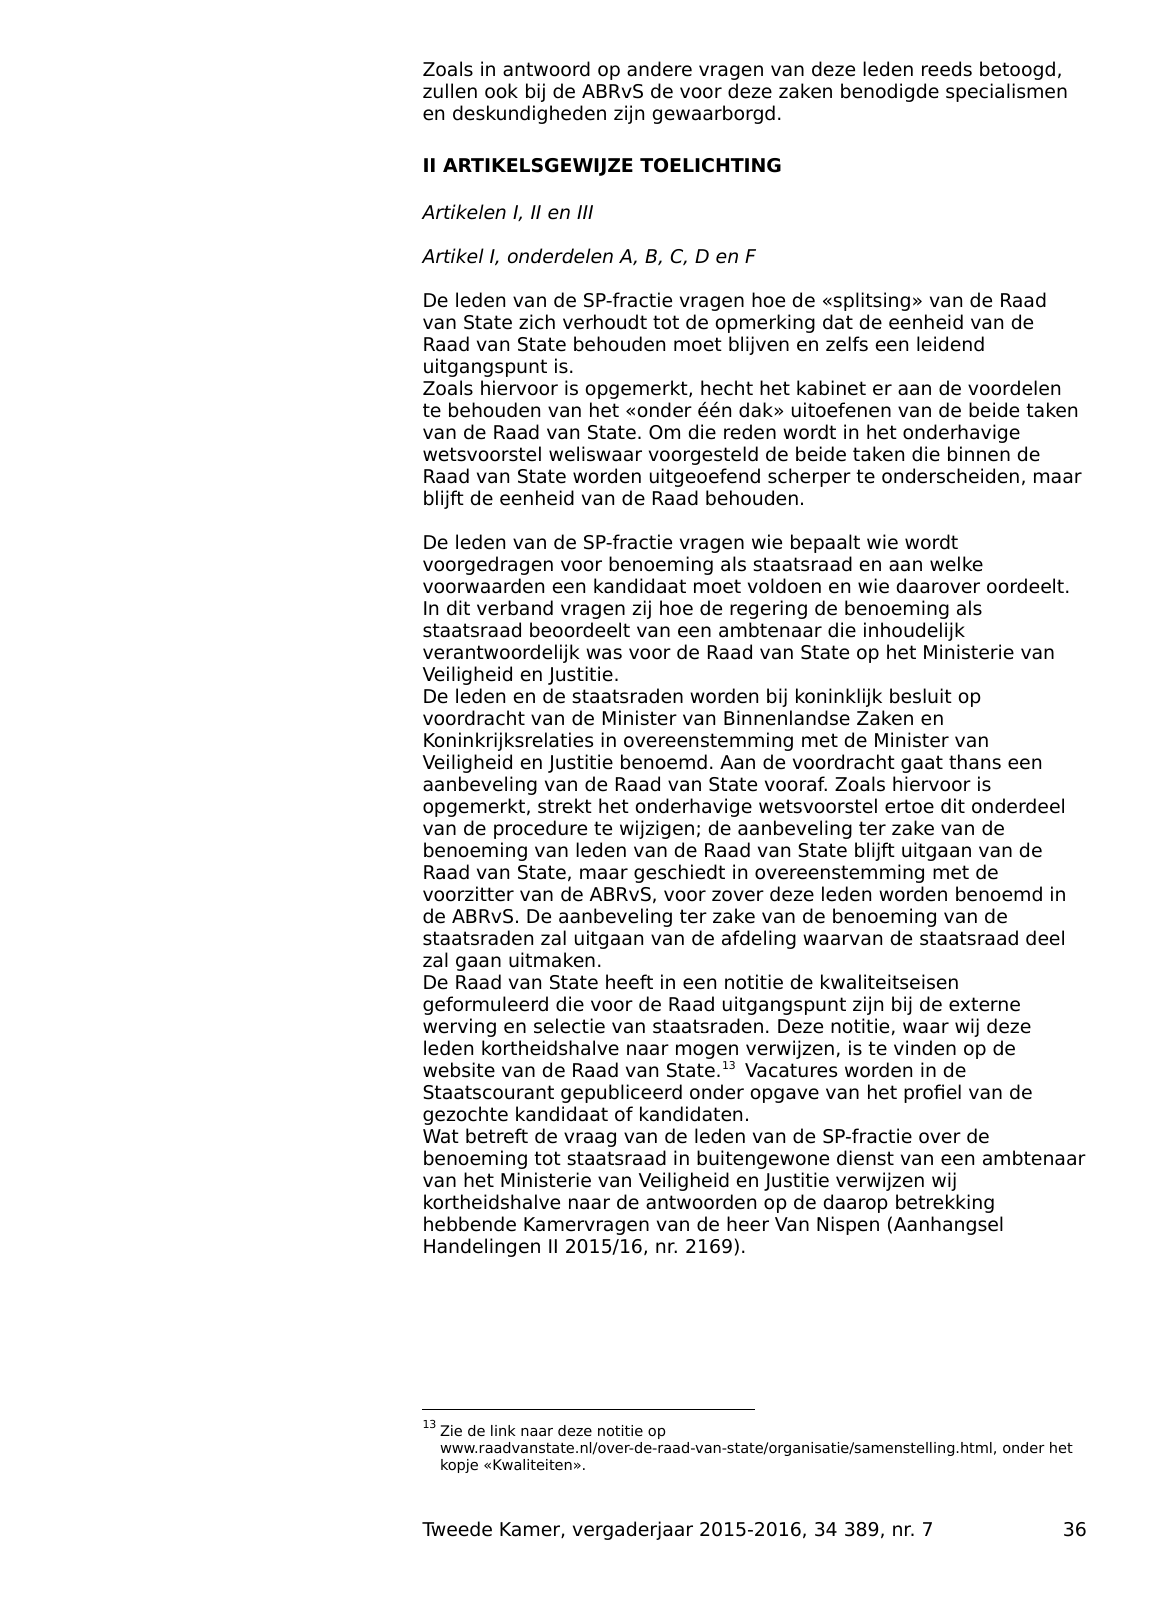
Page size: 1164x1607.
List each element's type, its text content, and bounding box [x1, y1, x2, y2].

text De leden van de SP-fractie vragen hoe de «splitsing» van de Raad van State zich verhoudt tot de opmerking dat de eenheid van de Raad van State behouden moet blijven en zelfs een leidend uitgangspunt is. [422, 290, 1087, 378]
text Zie de link naar deze notitie op www.raadvanstate.nl/over-de-raad-van-state/organisatie/samenstelling.html, onder het kopje «Kwaliteiten». [422, 1418, 1087, 1474]
subtitle II ARTIKELSGEWIJZE TOELICHTING [422, 155, 1087, 177]
subtitle Artikel I, onderdelen A, B, C, D en F [422, 246, 1087, 268]
text Wat betreft de vraag van de leden van de SP-fractie over de benoeming tot staatsraad in buitengewone dienst van een ambtenaar van het Ministerie van Veiligheid en Justitie verwijzen wij kortheidshalve naar de antwoorden op de daarop betrekking hebbende Kamervragen van de heer Van Nispen (Aanhangsel Handelingen II 2015/16, nr. 2169). [422, 1126, 1087, 1258]
text Zoals in antwoord op andere vragen van deze leden reeds betoogd, zullen ook bij de ABRvS de voor deze zaken benodigde specialismen en deskundigheden zijn gewaarborgd. [422, 59, 1087, 125]
text Zoals hiervoor is opgemerkt, hecht het kabinet er aan de voordelen te behouden van het «onder één dak» uitoefenen van de beide taken van de Raad van State. Om die reden wordt in het onderhavige wetsvoorstel weliswaar voorgesteld de beide taken die binnen de Raad van State worden uitgeoefend scherper te onderscheiden, maar blijft de eenheid van de Raad behouden. [422, 378, 1087, 510]
text De Raad van State heeft in een notitie de kwaliteitseisen geformuleerd die voor de Raad uitgangspunt zijn bij de externe werving en selectie van staatsraden. Deze notitie, waar wij deze leden kortheidshalve naar mogen verwijzen, is te vinden op de website van de Raad van State. Vacatures worden in de Staatscourant gepubliceerd onder opgave van het profiel van de gezochte kandidaat of kandidaten. [422, 972, 1087, 1126]
subtitle Artikelen I, II en III [422, 202, 1087, 224]
text De leden en de staatsraden worden bij koninklijk besluit op voordracht van de Minister van Binnenlandse Zaken en Koninkrijksrelaties in overeenstemming met de Minister van Veiligheid en Justitie benoemd. Aan de voordracht gaat thans een aanbeveling van de Raad van State vooraf. Zoals hiervoor is opgemerkt, strekt het onderhavige wetsvoorstel ertoe dit onderdeel van de procedure te wijzigen; de aanbeveling ter zake van de benoeming van leden van de Raad van State blijft uitgaan van de Raad van State, maar geschiedt in overeenstemming met de voorzitter van de ABRvS, voor zover deze leden worden benoemd in de ABRvS. De aanbeveling ter zake van de benoeming van de staatsraden zal uitgaan van de afdeling waarvan de staatsraad deel zal gaan uitmaken. [422, 686, 1087, 972]
text De leden van de SP-fractie vragen wie bepaalt wie wordt voorgedragen voor benoeming als staatsraad en aan welke voorwaarden een kandidaat moet voldoen en wie daarover oordeelt. In dit verband vragen zij hoe de regering de benoeming als staatsraad beoordeelt van een ambtenaar die inhoudelijk verantwoordelijk was voor de Raad van State op het Ministerie van Veiligheid en Justitie. [422, 532, 1087, 686]
